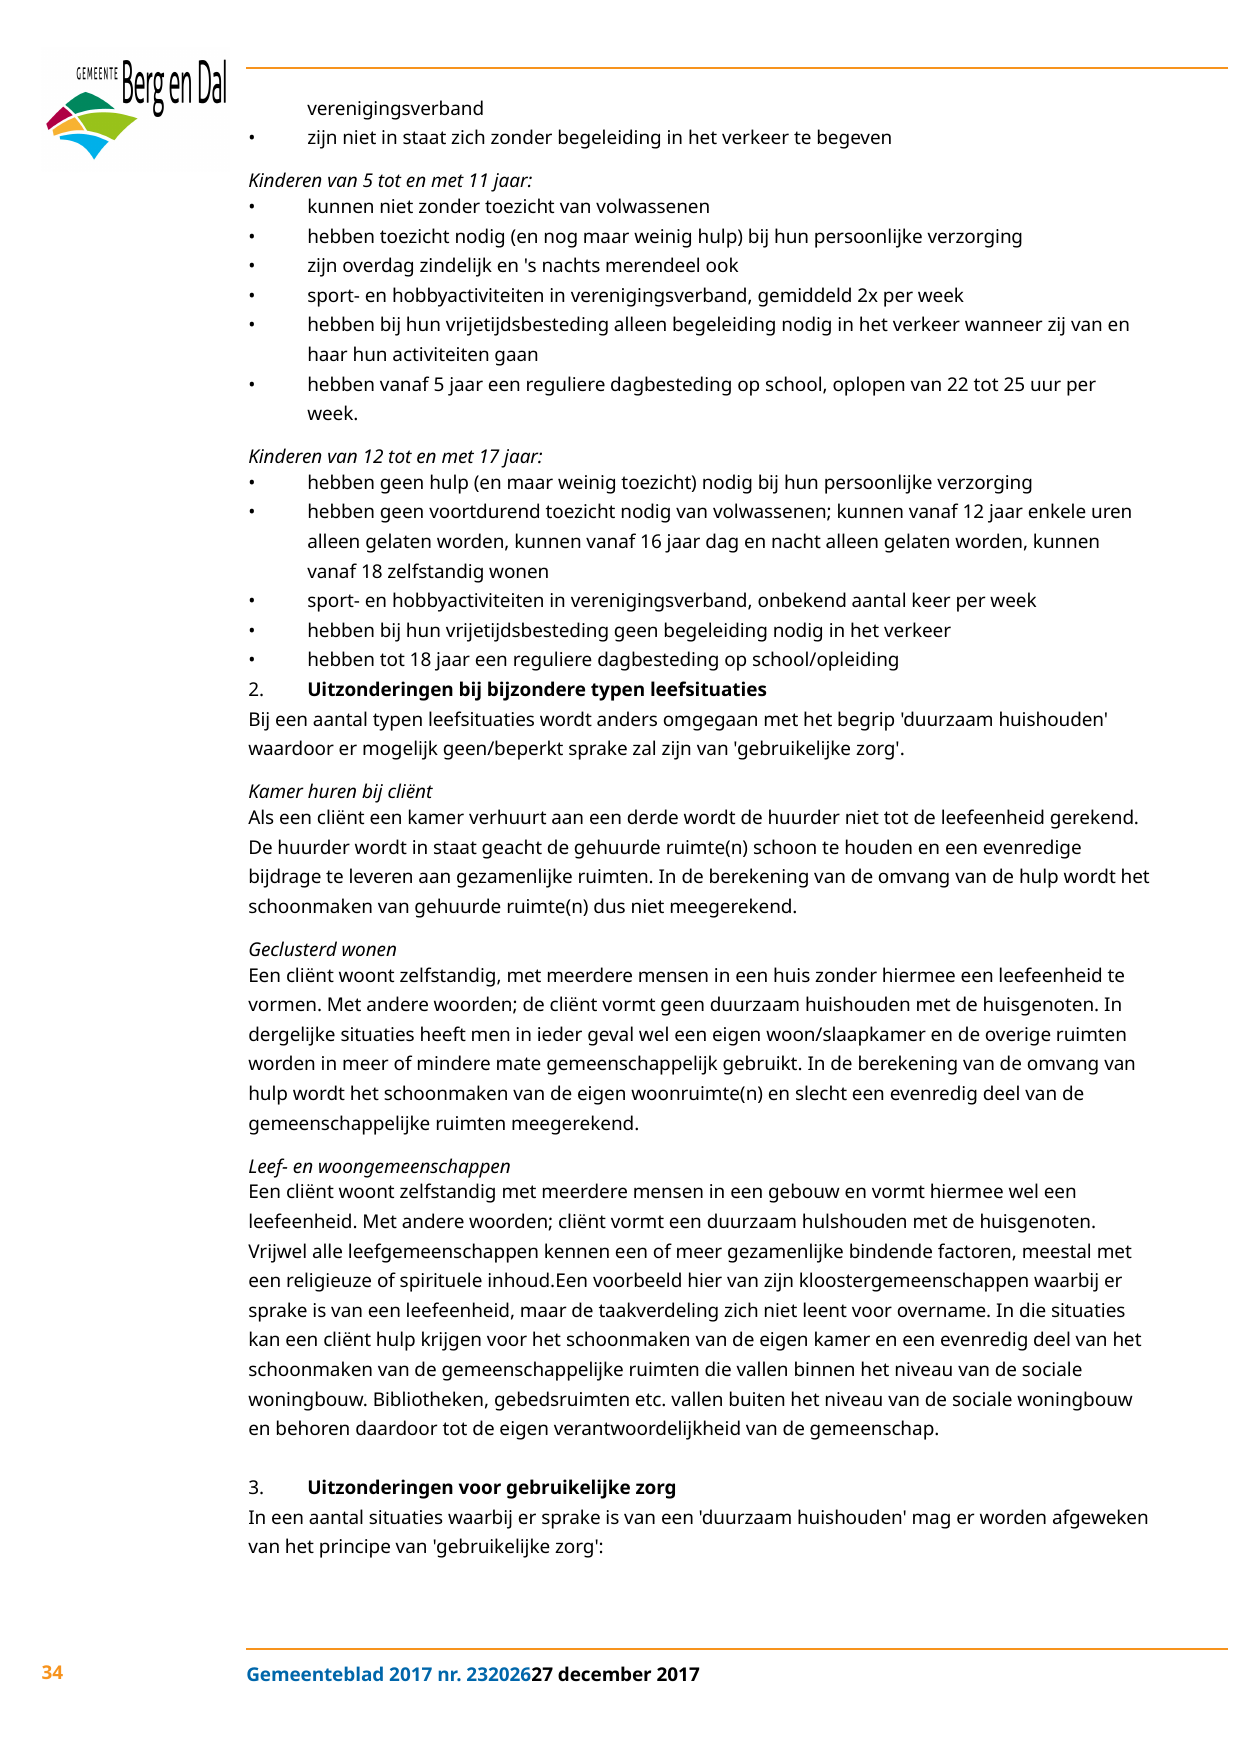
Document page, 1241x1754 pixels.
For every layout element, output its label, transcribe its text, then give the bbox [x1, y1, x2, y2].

list hebben bij hun vrijetijdsbesteding geen begeleiding nodig in het verkeer [248, 617, 1152, 643]
text Leef- en woongemeenschappen [248, 1153, 1152, 1179]
list sport- en hobbyactiviteiten in verenigingsverband, gemiddeld 2x per week [248, 282, 1152, 308]
list hebben geen hulp (en maar weinig toezicht) nodig bij hun persoonlijke verzorging [248, 469, 1152, 495]
text Kamer huren bij cliënt [248, 778, 1152, 804]
text Bij een aantal typen leefsituaties wordt anders omgegaan met het begrip 'duurzaam huishouden' waardoor er mogelijk geen/beperkt sprake zal zijn van 'gebruikelijke zorg'. [248, 706, 1152, 761]
list zijn niet in staat zich zonder begeleiding in het verkeer te begeven [248, 124, 1152, 150]
list hebben toezicht nodig (en nog maar weinig hulp) bij hun persoonlijke verzorging [248, 223, 1152, 248]
picture [41, 47, 231, 172]
text Een cliënt woont zelfstandig met meerdere mensen in een gebouw en vormt hiermee wel een leefeenheid. Met andere woorden; cliënt vormt een duurzaam hulshouden met de huisgenoten. Vrijwel alle leefgemeenschappen kennen een of meer gezamenlijke bindende factoren, meestal met een religieuze of spirituele inhoud.Een voorbeeld hier van zijn kloostergemeenschappen waarbij er sprake is van een leefeenheid, maar de taakverdeling zich niet leent voor overname. In die situaties kan een cliënt hulp krijgen voor het schoonmaken van de eigen kamer en een evenredig deel van het schoonmaken van de gemeenschappelijke ruimten die vallen binnen het niveau van de sociale woningbouw. Bibliotheken, gebedsruimten etc. vallen buiten het niveau van de sociale woningbouw en behoren daardoor tot de eigen verantwoordelijkheid van de gemeenschap. [248, 1179, 1152, 1441]
list hebben tot 18 jaar een reguliere dagbesteding op school/opleiding [248, 647, 1152, 672]
text Een cliënt woont zelfstandig, met meerdere mensen in een huis zonder hiermee een leefeenheid te vormen. Met andere woorden; de cliënt vormt geen duurzaam huishouden met de huisgenoten. In dergelijke situaties heeft men in ieder geval wel een eigen woon/slaapkamer en de overige ruimten worden in meer of mindere mate gemeenschappelijk gebruikt. In de berekening van de omvang van hulp wordt het schoonmaken van de eigen woonruimte(n) en slecht een evenredig deel van de gemeenschappelijke ruimten meegerekend. [248, 962, 1152, 1136]
text Kinderen van 5 tot en met 11 jaar: [248, 167, 1152, 193]
text In een aantal situaties waarbij er sprake is van een 'duurzaam huishouden' mag er worden afgeweken van het principe van 'gebruikelijke zorg': [248, 1504, 1152, 1559]
list Uitzonderingen voor gebruikelijke zorg [248, 1474, 1152, 1500]
list zijn overdag zindelijk en 's nachts merendeel ook [248, 252, 1152, 278]
list verenigingsverband [248, 95, 1152, 121]
list hebben bij hun vrijetijdsbesteding alleen begeleiding nodig in het verkeer wanneer zij van en haar hun activiteiten gaan [248, 312, 1152, 367]
text Kinderen van 12 tot en met 17 jaar: [248, 443, 1152, 469]
list sport- en hobbyactiviteiten in verenigingsverband, onbekend aantal keer per week [248, 587, 1152, 613]
list kunnen niet zonder toezicht van volwassenen [248, 193, 1152, 219]
list Uitzonderingen bij bijzondere typen leefsituaties [248, 676, 1152, 702]
list hebben vanaf 5 jaar een reguliere dagbesteding op school, oplopen van 22 tot 25 uur per week. [248, 371, 1152, 426]
text Geclusterd wonen [248, 936, 1152, 962]
text Als een cliënt een kamer verhuurt aan een derde wordt de huurder niet tot de leefeenheid gerekend. De huurder wordt in staat geacht de gehuurde ruimte(n) schoon te houden en een evenredige bijdrage te leveren aan gezamenlijke ruimten. In de berekening van de omvang van de hulp wordt het schoonmaken van gehuurde ruimte(n) dus niet meegerekend. [248, 804, 1152, 919]
list hebben geen voortdurend toezicht nodig van volwassenen; kunnen vanaf 12 jaar enkele uren alleen gelaten worden, kunnen vanaf 16 jaar dag en nacht alleen gelaten worden, kunnen vanaf 18 zelfstandig wonen [248, 499, 1152, 584]
